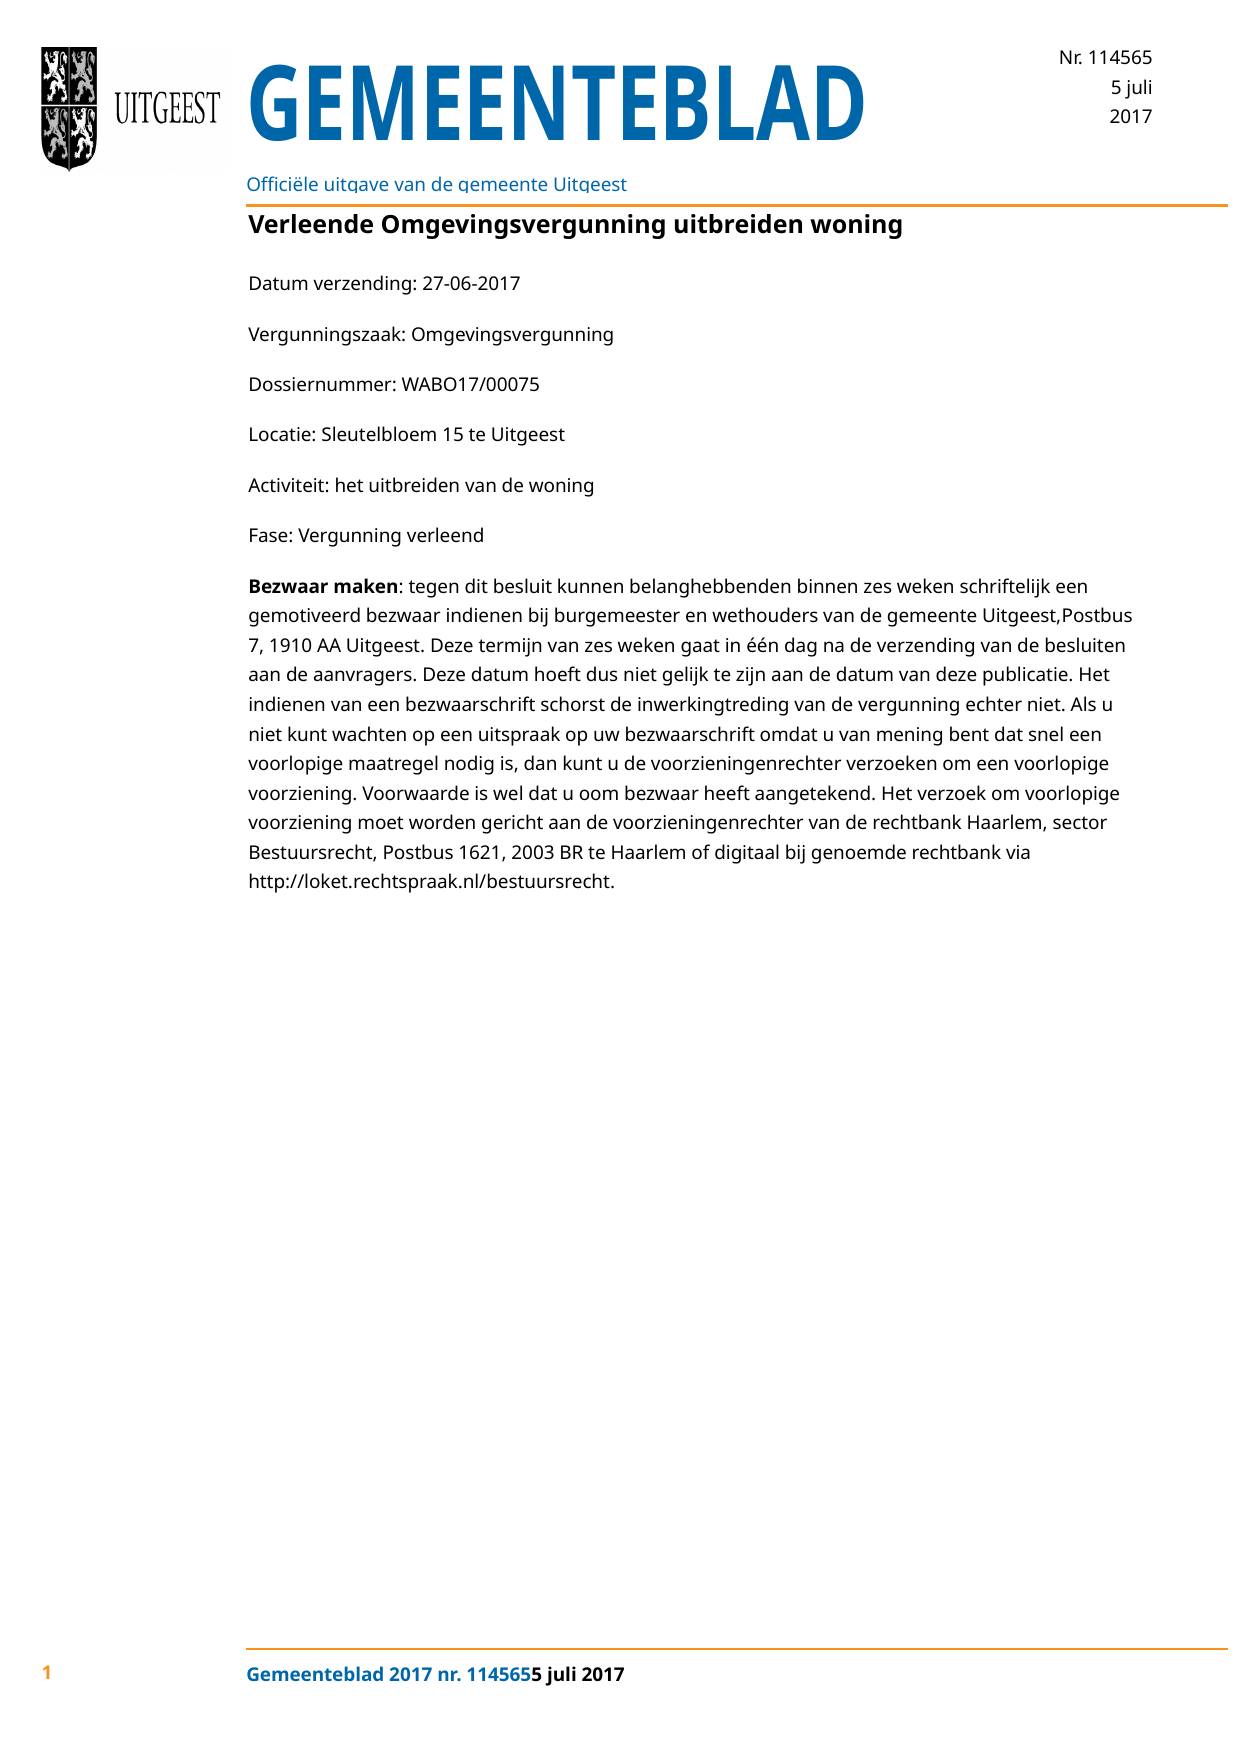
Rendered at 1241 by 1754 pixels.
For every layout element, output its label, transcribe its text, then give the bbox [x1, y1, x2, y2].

text Fase: Vergunning verleend [248, 522, 1152, 548]
text Activiteit: het uitbreiden van de woning [248, 472, 1152, 498]
text Bezwaar maken: tegen dit besluit kunnen belanghebbenden binnen zes weken schriftelijk een gemotiveerd bezwaar indienen bij burgemeester en wethouders van de gemeente Uitgeest,Postbus 7, 1910 AA Uitgeest. Deze termijn van zes weken gaat in één dag na de verzending van de besluiten aan de aanvragers. Deze datum hoeft dus niet gelijk te zijn aan de datum van deze publicatie. Het indienen van een bezwaarschrift schorst de inwerkingtreding van de vergunning echter niet. Als u niet kunt wachten op een uitspraak op uw bezwaarschrift omdat u van mening bent dat snel een voorlopige maatregel nodig is, dan kunt u de voorzieningenrechter verzoeken om een voorlopige voorziening. Voorwaarde is wel dat u oom bezwaar heeft aangetekend. Het verzoek om voorlopige voorziening moet worden gericht aan de voorzieningenrechter van de rechtbank Haarlem, sector Bestuursrecht, Postbus 1621, 2003 BR te Haarlem of digitaal bij genoemde rechtbank via http://loket.rechtspraak.nl/bestuursrecht. [248, 573, 1152, 894]
text Dossiernummer: WABO17/00075 [248, 371, 1152, 397]
text Locatie: Sleutelbloem 15 te Uitgeest [248, 422, 1152, 447]
picture [41, 47, 231, 172]
text Verleende Omgevingsvergunning uitbreiden woning [248, 207, 1152, 241]
text Datum verzending: 27-06-2017 [248, 270, 1152, 296]
text Vergunningszaak: Omgevingsvergunning [248, 321, 1152, 346]
